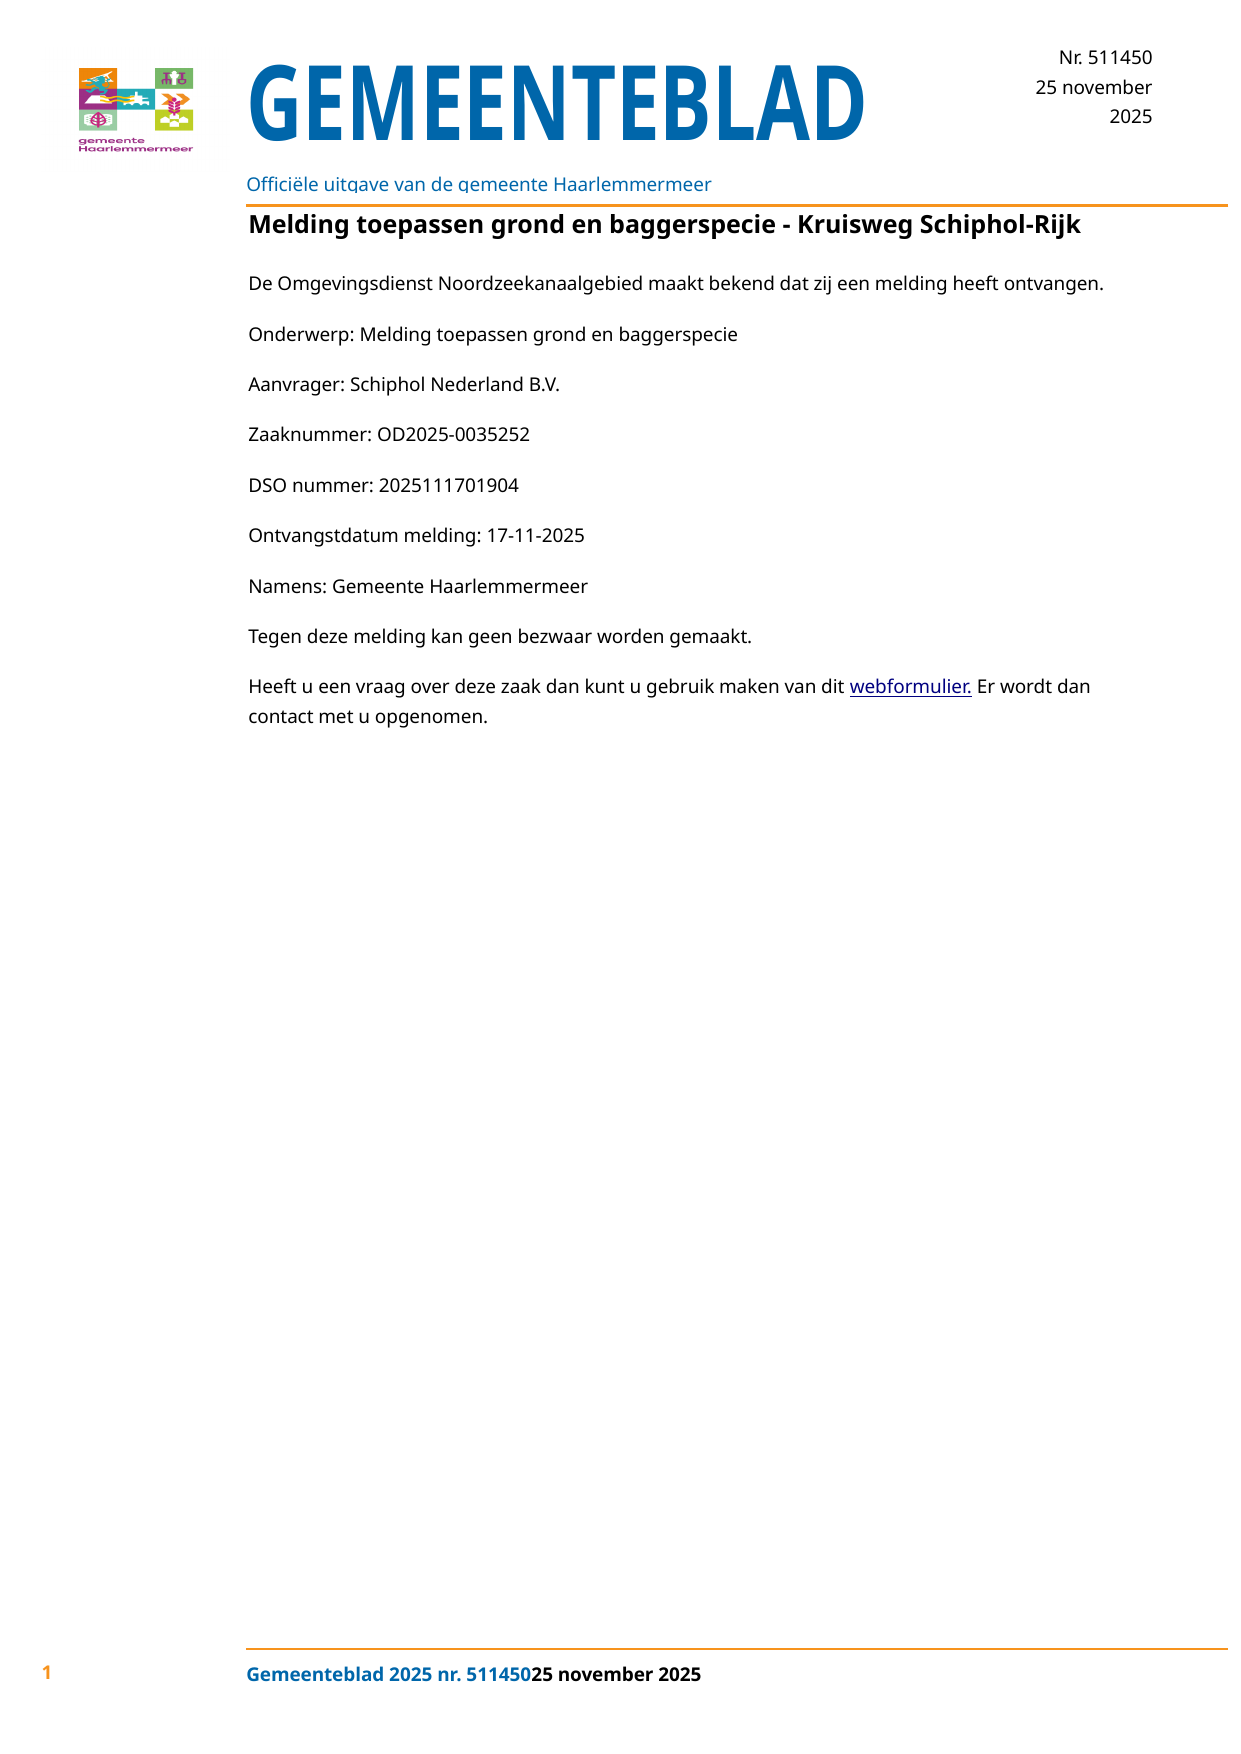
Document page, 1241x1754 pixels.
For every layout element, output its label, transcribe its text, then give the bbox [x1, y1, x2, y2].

text Heeft u een vraag over deze zaak dan kunt u gebruik maken van dit webformulier. Er wordt dan contact met u opgenomen. [248, 674, 1152, 729]
text De Omgevingsdienst Noordzeekanaalgebied maakt bekend dat zij een melding heeft ontvangen. [248, 270, 1152, 296]
picture [41, 47, 231, 172]
text Aanvrager: Schiphol Nederland B.V. [248, 371, 1152, 397]
text Onderwerp: Melding toepassen grond en baggerspecie [248, 321, 1152, 346]
text DSO nummer: 2025111701904 [248, 472, 1152, 498]
text Melding toepassen grond en baggerspecie - Kruisweg Schiphol-Rijk [248, 207, 1152, 241]
text Tegen deze melding kan geen bezwaar worden gemaakt. [248, 623, 1152, 649]
text Namens: Gemeente Haarlemmermeer [248, 573, 1152, 598]
text Ontvangstdatum melding: 17-11-2025 [248, 522, 1152, 548]
text Zaaknummer: OD2025-0035252 [248, 422, 1152, 447]
